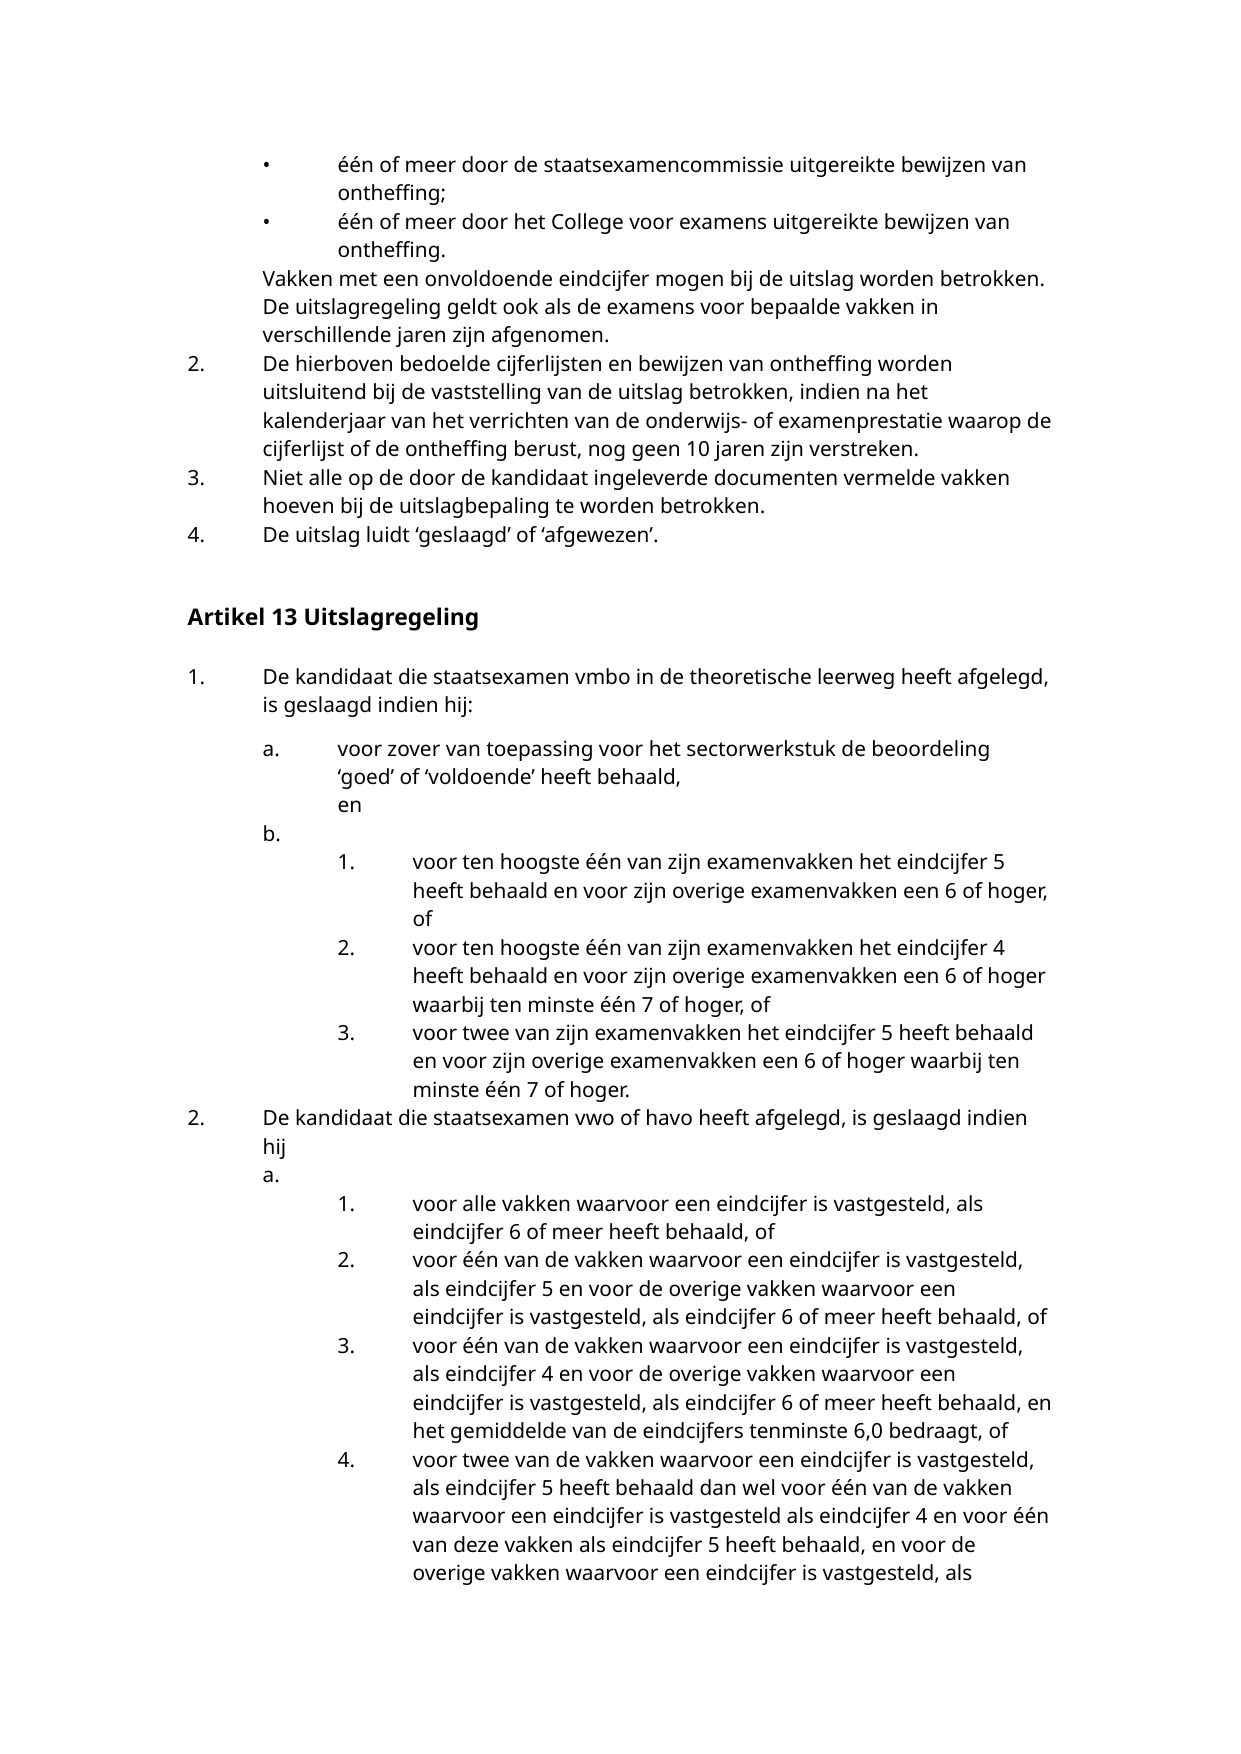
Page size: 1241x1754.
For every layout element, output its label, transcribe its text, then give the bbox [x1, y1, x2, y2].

list voor ten hoogste één van zijn examenvakken het eindcijfer 5 heeft behaald en voor zijn overige examenvakken een 6 of hoger, of [337, 847, 1053, 933]
list voor twee van de vakken waarvoor een eindcijfer is vastgesteld, als eindcijfer 5 heeft behaald dan wel voor één van de vakken waarvoor een eindcijfer is vastgesteld als eindcijfer 4 en voor één van deze vakken als eindcijfer 5 heeft behaald, en voor de overige vakken waarvoor een eindcijfer is vastgesteld, als [337, 1445, 1053, 1587]
list voor één van de vakken waarvoor een eindcijfer is vastgesteld, als eindcijfer 5 en voor de overige vakken waarvoor een eindcijfer is vastgesteld, als eindcijfer 6 of meer heeft behaald, of [337, 1246, 1053, 1331]
list voor twee van zijn examenvakken het eindcijfer 5 heeft behaald en voor zijn overige examenvakken een 6 of hoger waarbij ten minste één 7 of hoger. [337, 1018, 1053, 1103]
list De uitslag luidt ‘geslaagd’ of ‘afgewezen’. [187, 520, 1053, 548]
list één of meer door het College voor examens uitgereikte bewijzen van ontheffing. [262, 207, 1053, 264]
list Vakken met een onvoldoende eindcijfer mogen bij de uitslag worden betrokken. De uitslagregeling geldt ook als de examens voor bepaalde vakken in verschillende jaren zijn afgenomen. [187, 264, 1053, 349]
list één of meer door de staatsexamencommissie uitgereikte bewijzen van ontheffing; [262, 150, 1053, 207]
list voor alle vakken waarvoor een eindcijfer is vastgesteld, als eindcijfer 6 of meer heeft behaald, of [337, 1189, 1053, 1246]
list voor ten hoogste één van zijn examenvakken het eindcijfer 4 heeft behaald en voor zijn overige examenvakken een 6 of hoger waarbij ten minste één 7 of hoger, of [337, 933, 1053, 1018]
list Niet alle op de door de kandidaat ingeleverde documenten vermelde vakken hoeven bij de uitslagbepaling te worden betrokken. [187, 463, 1053, 520]
list De kandidaat die staatsexamen vwo of havo heeft afgelegd, is geslaagd indien hij [187, 1103, 1053, 1160]
list voor één van de vakken waarvoor een eindcijfer is vastgesteld, als eindcijfer 4 en voor de overige vakken waarvoor een eindcijfer is vastgesteld, als eindcijfer 6 of meer heeft behaald, en het gemiddelde van de eindcijfers tenminste 6,0 bedraagt, of [337, 1331, 1053, 1445]
list voor zover van toepassing voor het sectorwerkstuk de beoordeling ‘goed’ of ‘voldoende’ heeft behaald, [262, 734, 1053, 791]
list De kandidaat die staatsexamen vmbo in de theoretische leerweg heeft afgelegd, is geslaagd indien hij: [187, 662, 1053, 719]
list De hierboven bedoelde cijferlijsten en bewijzen van ontheffing worden uitsluitend bij de vaststelling van de uitslag betrokken, indien na het kalenderjaar van het verrichten van de onderwijs- of examenprestatie waarop de cijferlijst of de ontheffing berust, nog geen 10 jaren zijn verstreken. [187, 349, 1053, 463]
list en [262, 791, 1053, 819]
subtitle Artikel 13 Uitslagregeling [187, 601, 1053, 632]
